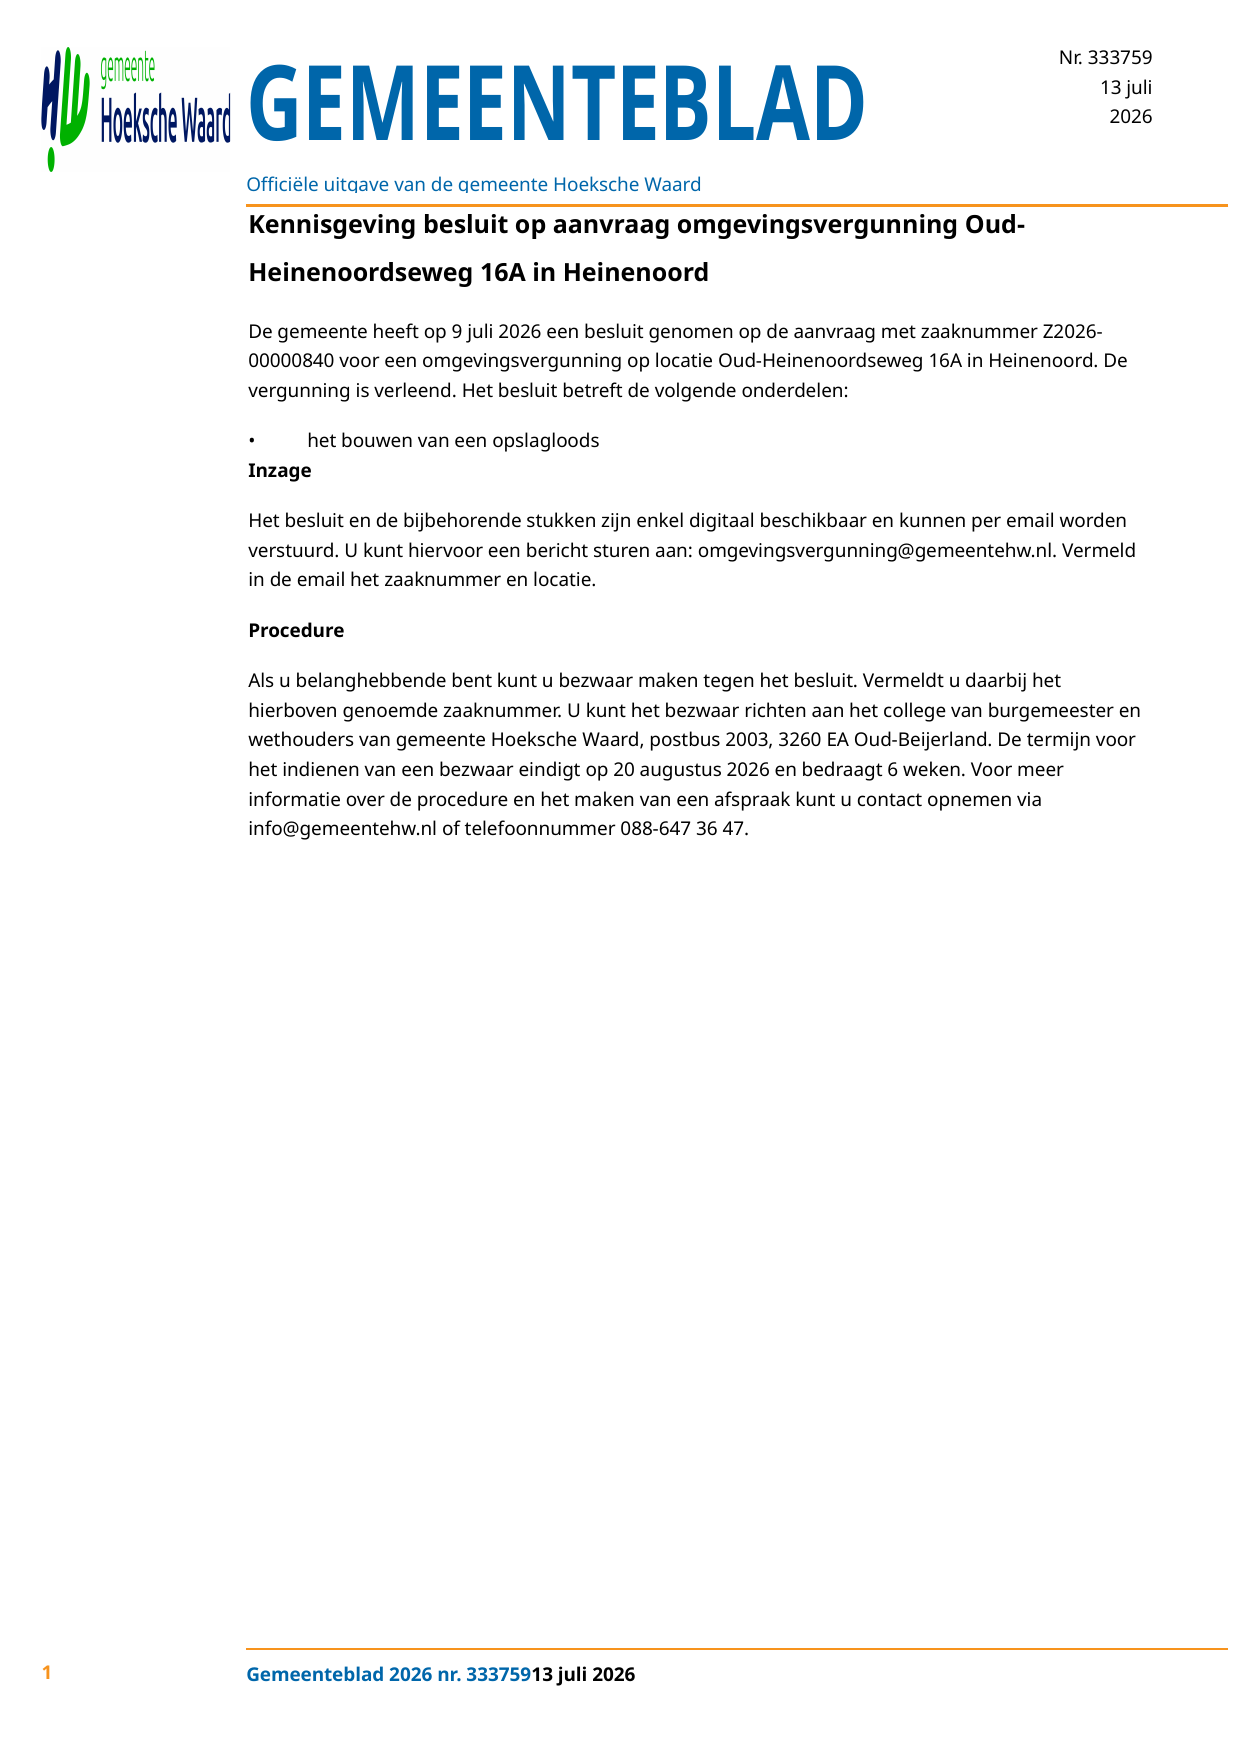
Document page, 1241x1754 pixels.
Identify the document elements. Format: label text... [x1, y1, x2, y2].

text Kennisgeving besluit op aanvraag omgevingsvergunning Oud-Heinenoordseweg 16A in Heinenoord [248, 207, 1152, 288]
list het bouwen van een opslagloods [248, 427, 1152, 453]
picture [41, 47, 231, 172]
text Inzage [248, 457, 1152, 483]
text Procedure [248, 617, 1152, 643]
text De gemeente heeft op 9 juli 2026 een besluit genomen op de aanvraag met zaaknummer Z2026-00000840 voor een omgevingsvergunning op locatie Oud-Heinenoordseweg 16A in Heinenoord. De vergunning is verleend. Het besluit betreft de volgende onderdelen: [248, 318, 1152, 403]
text Als u belanghebbende bent kunt u bezwaar maken tegen het besluit. Vermeldt u daarbij het hierboven genoemde zaaknummer. U kunt het bezwaar richten aan het college van burgemeester en wethouders van gemeente Hoeksche Waard, postbus 2003, 3260 EA Oud-Beijerland. De termijn voor het indienen van een bezwaar eindigt op 20 augustus 2026 en bedraagt 6 weken. Voor meer informatie over de procedure en het maken van een afspraak kunt u contact opnemen via info@gemeentehw.nl of telefoonnummer 088-647 36 47. [248, 667, 1152, 841]
text Het besluit en de bijbehorende stukken zijn enkel digitaal beschikbaar en kunnen per email worden verstuurd. U kunt hiervoor een bericht sturen aan: omgevingsvergunning@gemeentehw.nl. Vermeld in de email het zaaknummer en locatie. [248, 507, 1152, 592]
